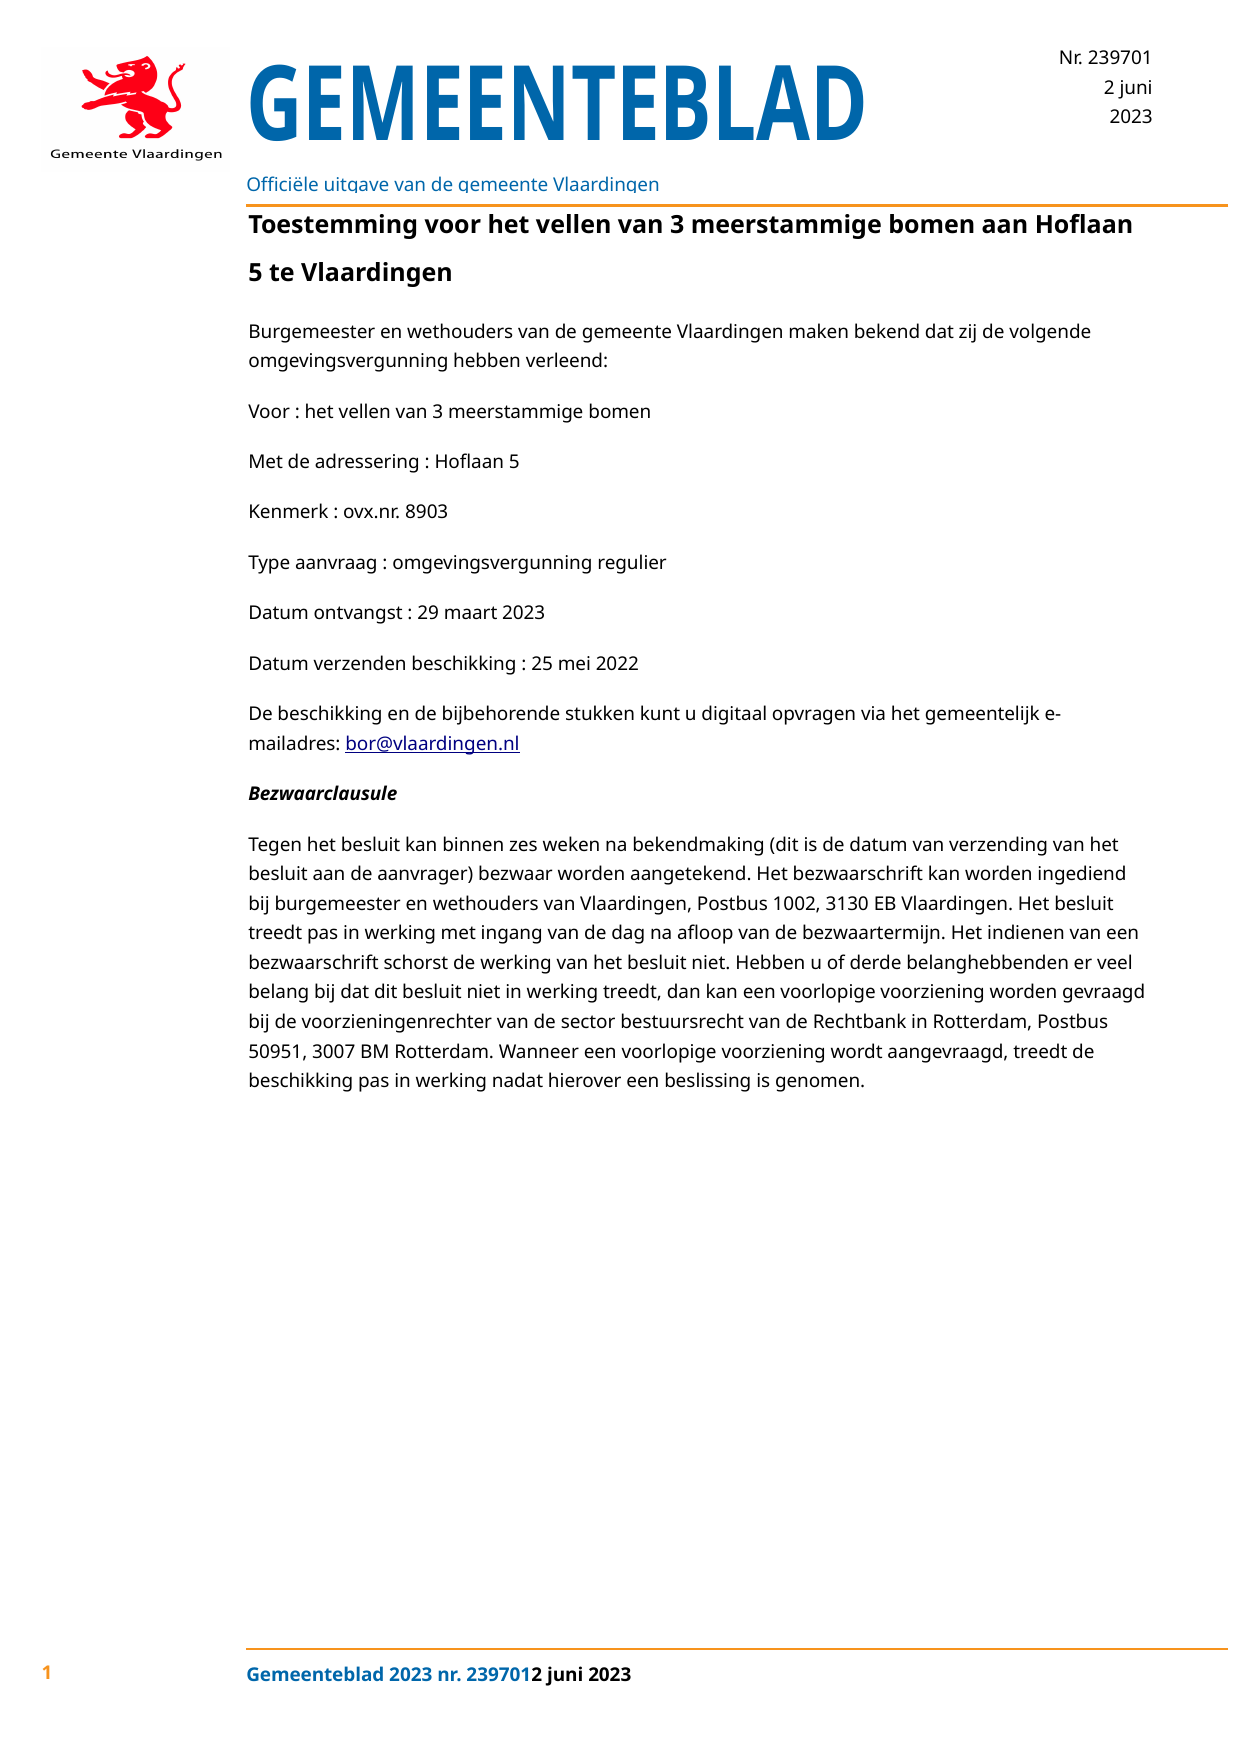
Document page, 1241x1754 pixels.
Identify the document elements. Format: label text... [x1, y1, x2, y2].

text Tegen het besluit kan binnen zes weken na bekendmaking (dit is de datum van verzending van het besluit aan de aanvrager) bezwaar worden aangetekend. Het bezwaarschrift kan worden ingediend bij burgemeester en wethouders van Vlaardingen, Postbus 1002, 3130 EB Vlaardingen. Het besluit treedt pas in werking met ingang van de dag na afloop van de bezwaartermijn. Het indienen van een bezwaarschrift schorst de werking van het besluit niet. Hebben u of derde belanghebbenden er veel belang bij dat dit besluit niet in werking treedt, dan kan een voorlopige voorziening worden gevraagd bij de voorzieningenrechter van de sector bestuursrecht van de Rechtbank in Rotterdam, Postbus 50951, 3007 BM Rotterdam. Wanneer een voorlopige voorziening wordt aangevraagd, treedt de beschikking pas in werking nadat hierover een beslissing is genomen. [248, 831, 1152, 1093]
text Toestemming voor het vellen van 3 meerstammige bomen aan Hoflaan 5 te Vlaardingen [248, 207, 1152, 288]
text De beschikking en de bijbehorende stukken kunt u digitaal opvragen via het gemeentelijk e-mailadres: bor@vlaardingen.nl [248, 700, 1152, 756]
picture [41, 47, 231, 172]
text Met de adressering : Hoflaan 5 [248, 448, 1152, 474]
text Type aanvraag : omgevingsvergunning regulier [248, 549, 1152, 575]
text Datum verzenden beschikking : 25 mei 2022 [248, 650, 1152, 676]
text Datum ontvangst : 29 maart 2023 [248, 599, 1152, 625]
text Voor : het vellen van 3 meerstammige bomen [248, 398, 1152, 424]
text Kenmerk : ovx.nr. 8903 [248, 499, 1152, 524]
text Bezwaarclausule [248, 780, 1152, 806]
text Burgemeester en wethouders van de gemeente Vlaardingen maken bekend dat zij de volgende omgevingsvergunning hebben verleend: [248, 318, 1152, 373]
